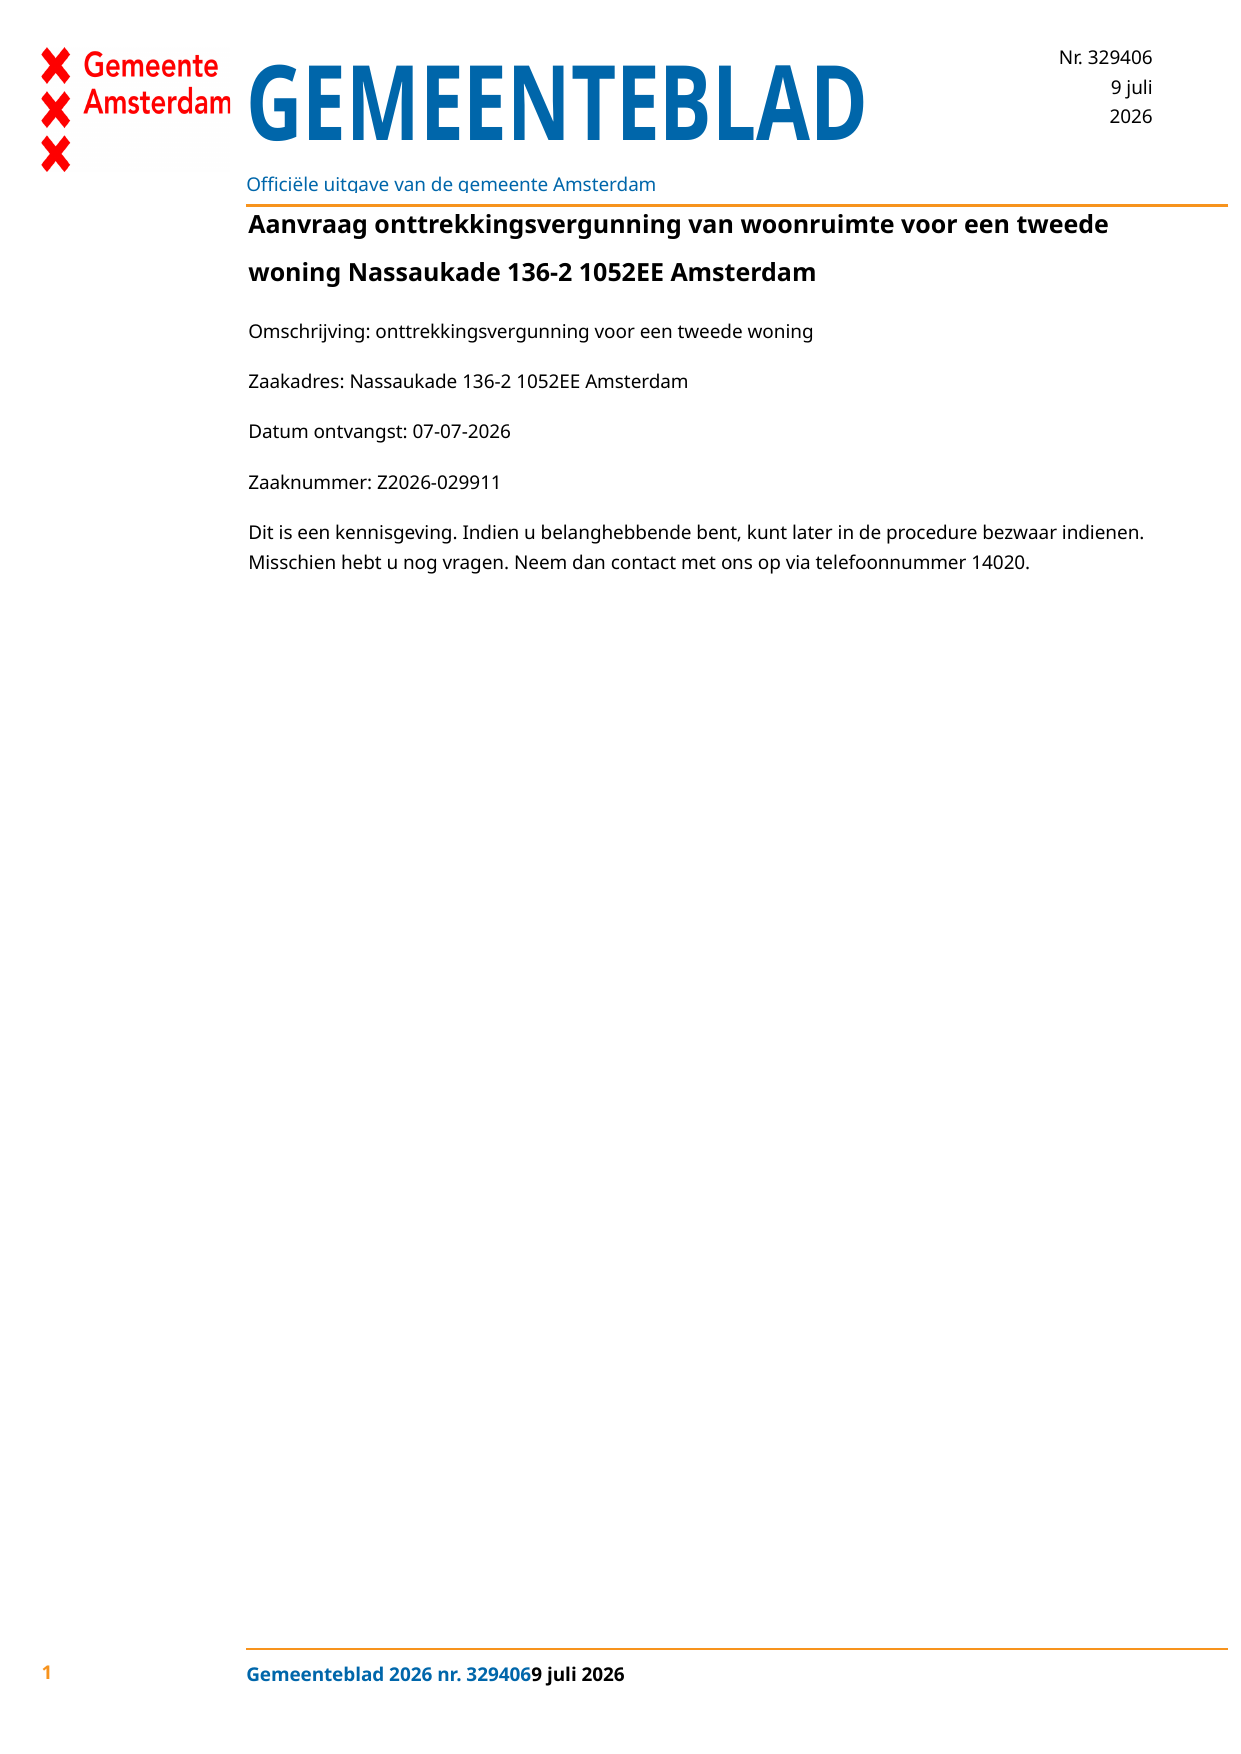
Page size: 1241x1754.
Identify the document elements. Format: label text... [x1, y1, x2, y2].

text Omschrijving: onttrekkingsvergunning voor een tweede woning [248, 318, 1152, 344]
text Datum ontvangst: 07-07-2026 [248, 419, 1152, 444]
picture [41, 47, 231, 172]
text Dit is een kennisgeving. Indien u belanghebbende bent, kunt later in de procedure bezwaar indienen. Misschien hebt u nog vragen. Neem dan contact met ons op via telefoonnummer 14020. [248, 519, 1152, 575]
text Zaaknummer: Z2026-029911 [248, 469, 1152, 495]
text Zaakadres: Nassaukade 136-2 1052EE Amsterdam [248, 368, 1152, 394]
text Aanvraag onttrekkingsvergunning van woonruimte voor een tweede woning Nassaukade 136-2 1052EE Amsterdam [248, 207, 1152, 288]
